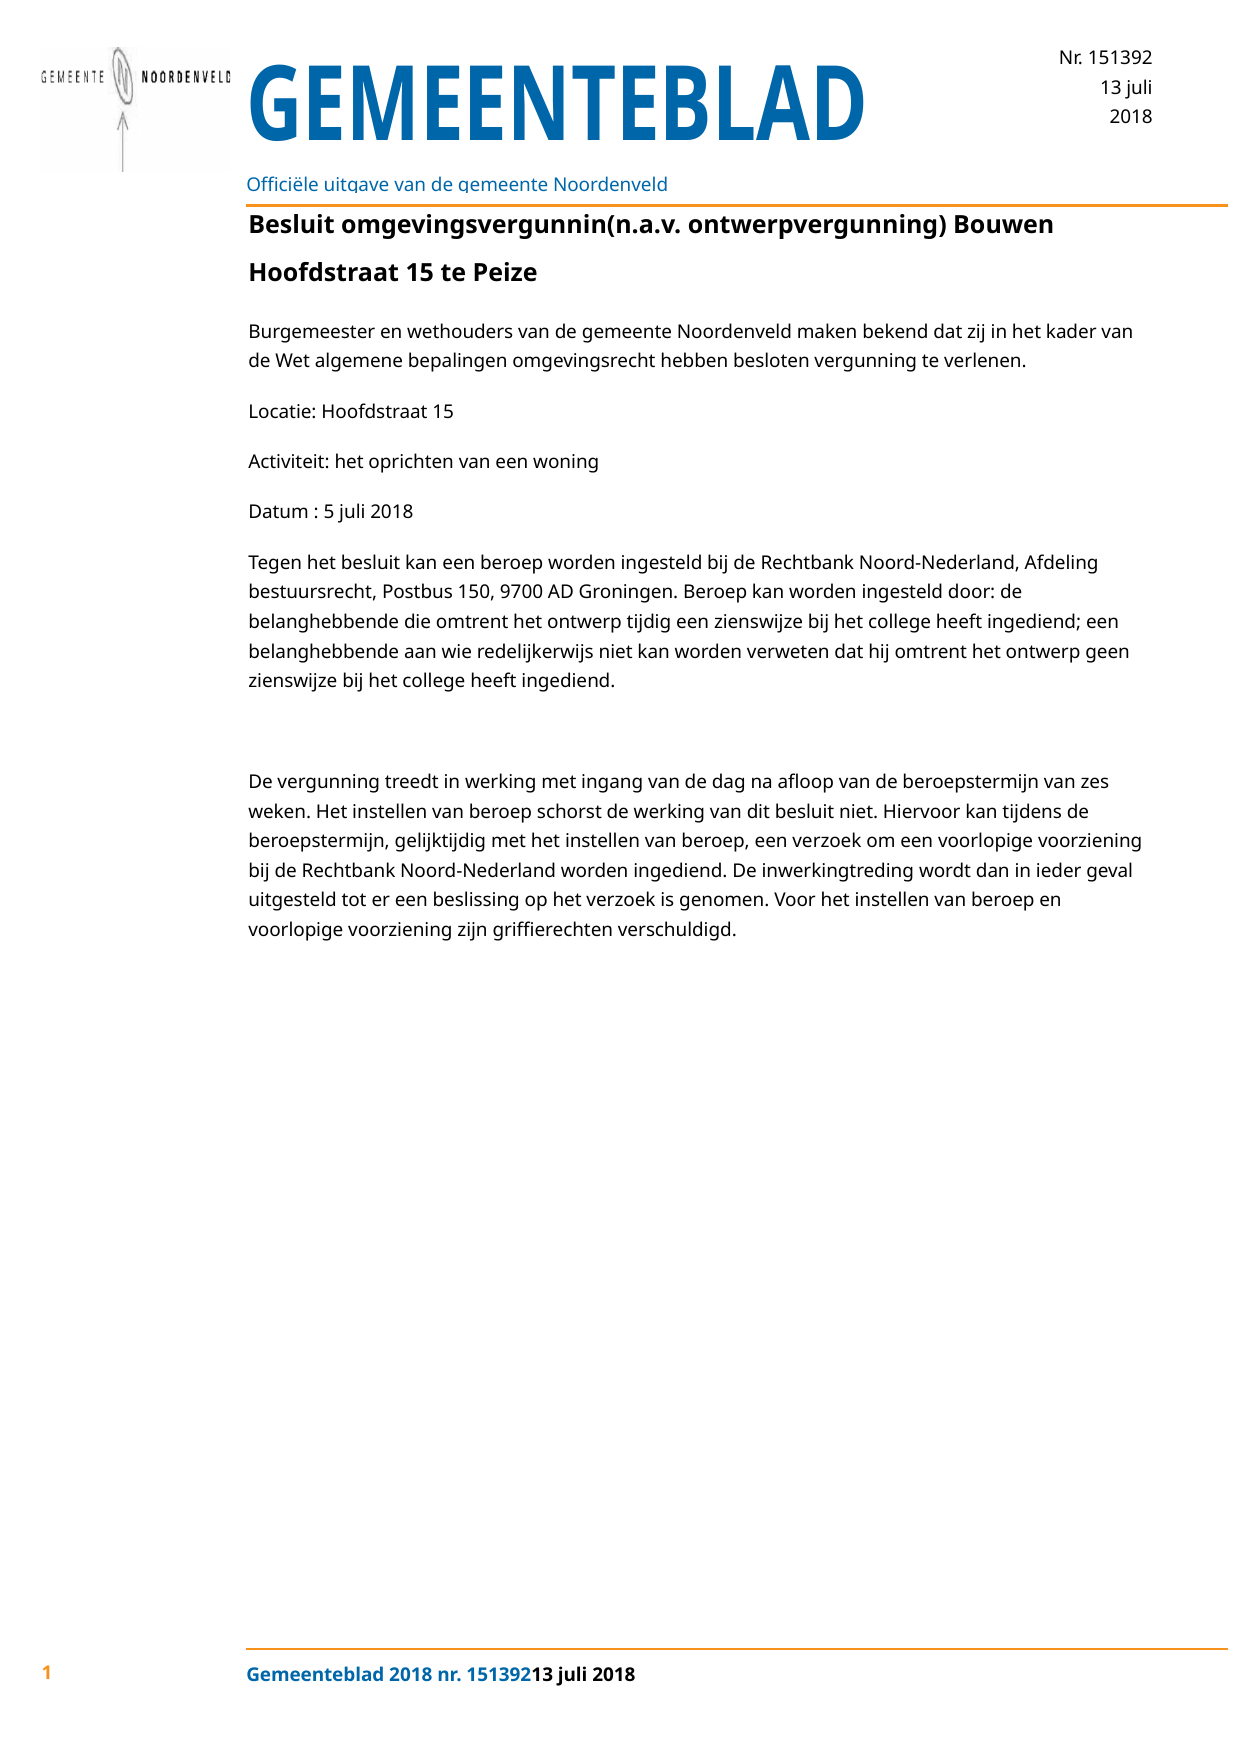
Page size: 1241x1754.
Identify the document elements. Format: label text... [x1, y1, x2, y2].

text Locatie: Hoofdstraat 15 [248, 398, 1152, 424]
text Datum : 5 juli 2018 [248, 499, 1152, 524]
text Tegen het besluit kan een beroep worden ingesteld bij de Rechtbank Noord-Nederland, Afdeling bestuursrecht, Postbus 150, 9700 AD Groningen. Beroep kan worden ingesteld door: de belanghebbende die omtrent het ontwerp tijdig een zienswijze bij het college heeft ingediend; een belanghebbende aan wie redelijkerwijs niet kan worden verweten dat hij omtrent het ontwerp geen zienswijze bij het college heeft ingediend. [248, 549, 1152, 693]
text Besluit omgevingsvergunnin(n.a.v. ontwerpvergunning) Bouwen Hoofdstraat 15 te Peize [248, 207, 1152, 288]
picture [41, 47, 231, 172]
text Activiteit: het oprichten van een woning [248, 448, 1152, 474]
text Burgemeester en wethouders van de gemeente Noordenveld maken bekend dat zij in het kader van de Wet algemene bepalingen omgevingsrecht hebben besloten vergunning te verlenen. [248, 318, 1152, 373]
text De vergunning treedt in werking met ingang van de dag na afloop van de beroepstermijn van zes weken. Het instellen van beroep schorst de werking van dit besluit niet. Hiervoor kan tijdens de beroepstermijn, gelijktijdig met het instellen van beroep, een verzoek om een voorlopige voorziening bij de Rechtbank Noord-Nederland worden ingediend. De inwerkingtreding wordt dan in ieder geval uitgesteld tot er een beslissing op het verzoek is genomen. Voor het instellen van beroep en voorlopige voorziening zijn griffierechten verschuldigd. [248, 768, 1152, 942]
